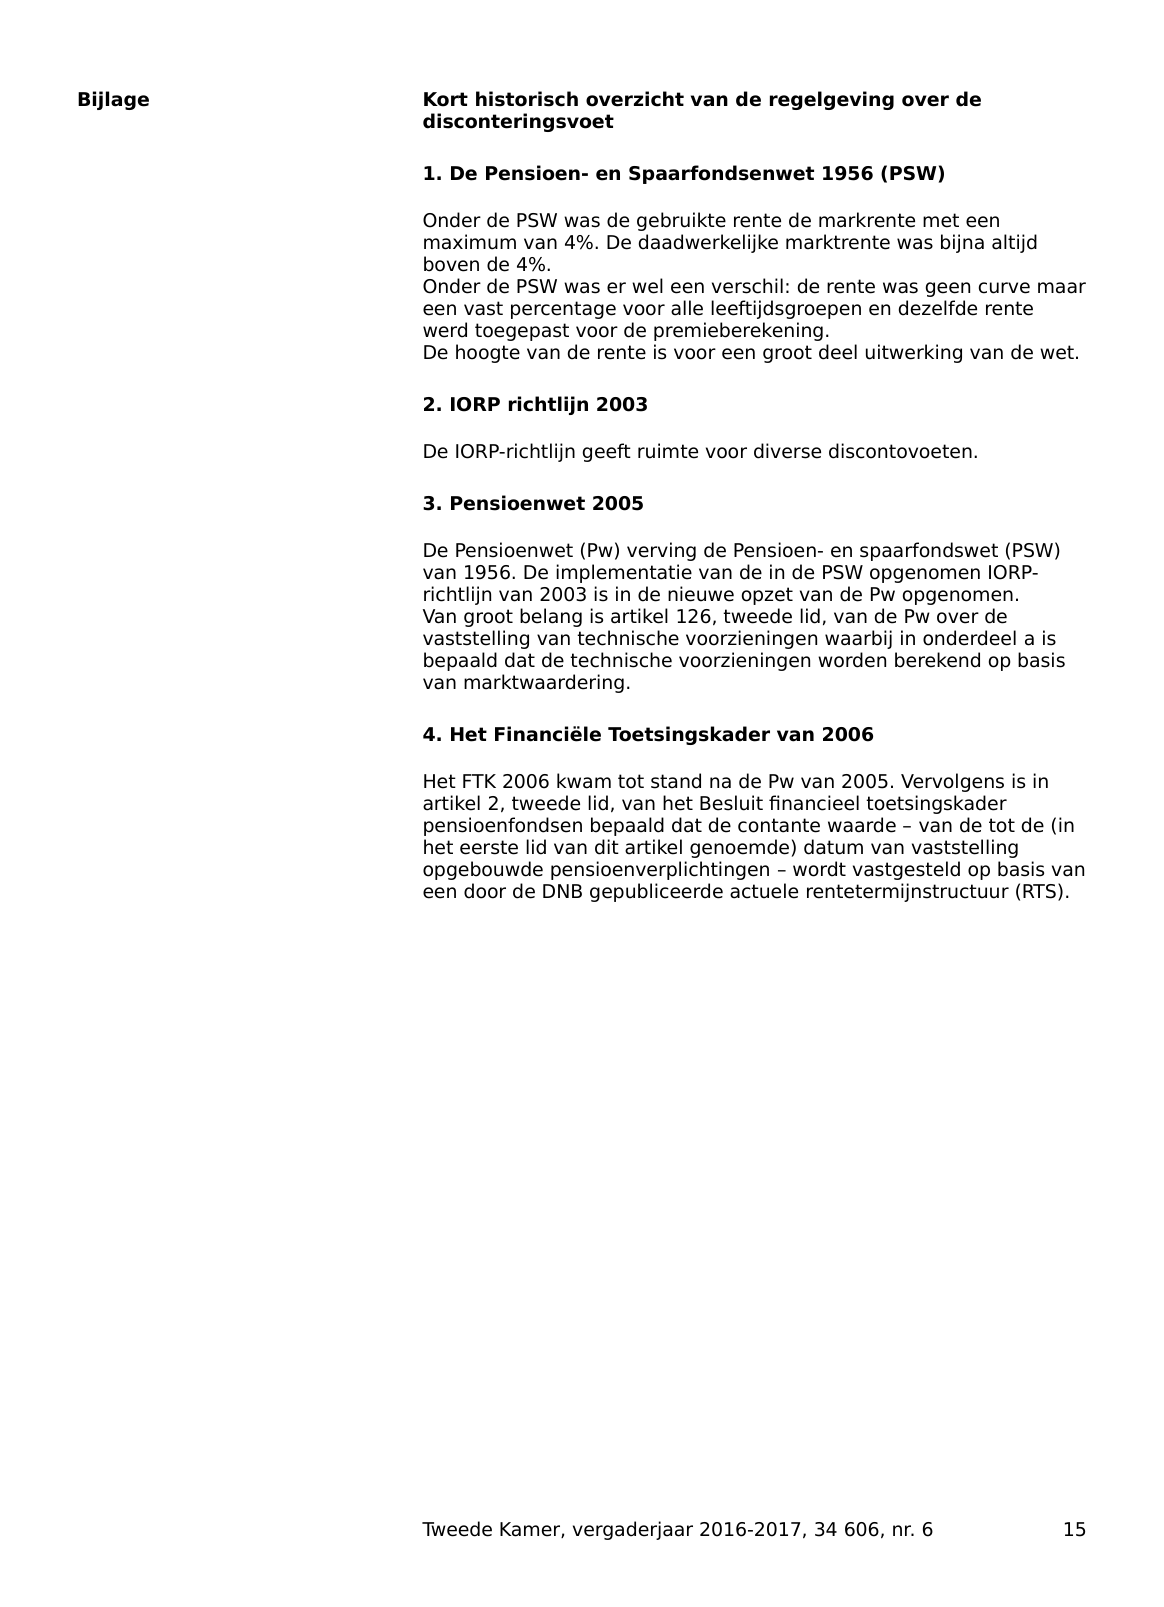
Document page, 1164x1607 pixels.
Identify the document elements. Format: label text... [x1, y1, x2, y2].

subtitle 3. Pensioenwet 2005 [422, 493, 1087, 515]
text De IORP-richtlijn geeft ruimte voor diverse discontovoeten. [422, 441, 1087, 463]
text Van groot belang is artikel 126, tweede lid, van de Pw over de vaststelling van technische voorzieningen waarbij in onderdeel a is bepaald dat de technische voorzieningen worden berekend op basis van marktwaardering. [422, 606, 1087, 694]
text De Pensioenwet (Pw) verving de Pensioen- en spaarfondswet (PSW) van 1956. De implementatie van de in de PSW opgenomen IORP-richtlijn van 2003 is in de nieuwe opzet van de Pw opgenomen. [422, 540, 1087, 606]
text De hoogte van de rente is voor een groot deel uitwerking van de wet. [422, 342, 1087, 364]
subtitle Bijlage Kort historisch overzicht van de regelgeving over de disconteringsvoet [77, 89, 1087, 133]
text Onder de PSW was er wel een verschil: de rente was geen curve maar een vast percentage voor alle leeftijdsgroepen en dezelfde rente werd toegepast voor de premieberekening. [422, 276, 1087, 342]
text Onder de PSW was de gebruikte rente de markrente met een maximum van 4%. De daadwerkelijke marktrente was bijna altijd boven de 4%. [422, 210, 1087, 276]
subtitle 4. Het Financiële Toetsingskader van 2006 [422, 724, 1087, 746]
text Het FTK 2006 kwam tot stand na de Pw van 2005. Vervolgens is in artikel 2, tweede lid, van het Besluit financieel toetsingskader pensioenfondsen bepaald dat de contante waarde – van de tot de (in het eerste lid van dit artikel genoemde) datum van vaststelling opgebouwde pensioenverplichtingen – wordt vastgesteld op basis van een door de DNB gepubliceerde actuele rentetermijnstructuur (RTS). [422, 771, 1087, 902]
subtitle 2. IORP richtlijn 2003 [422, 394, 1087, 416]
subtitle 1. De Pensioen- en Spaarfondsenwet 1956 (PSW) [422, 163, 1087, 185]
